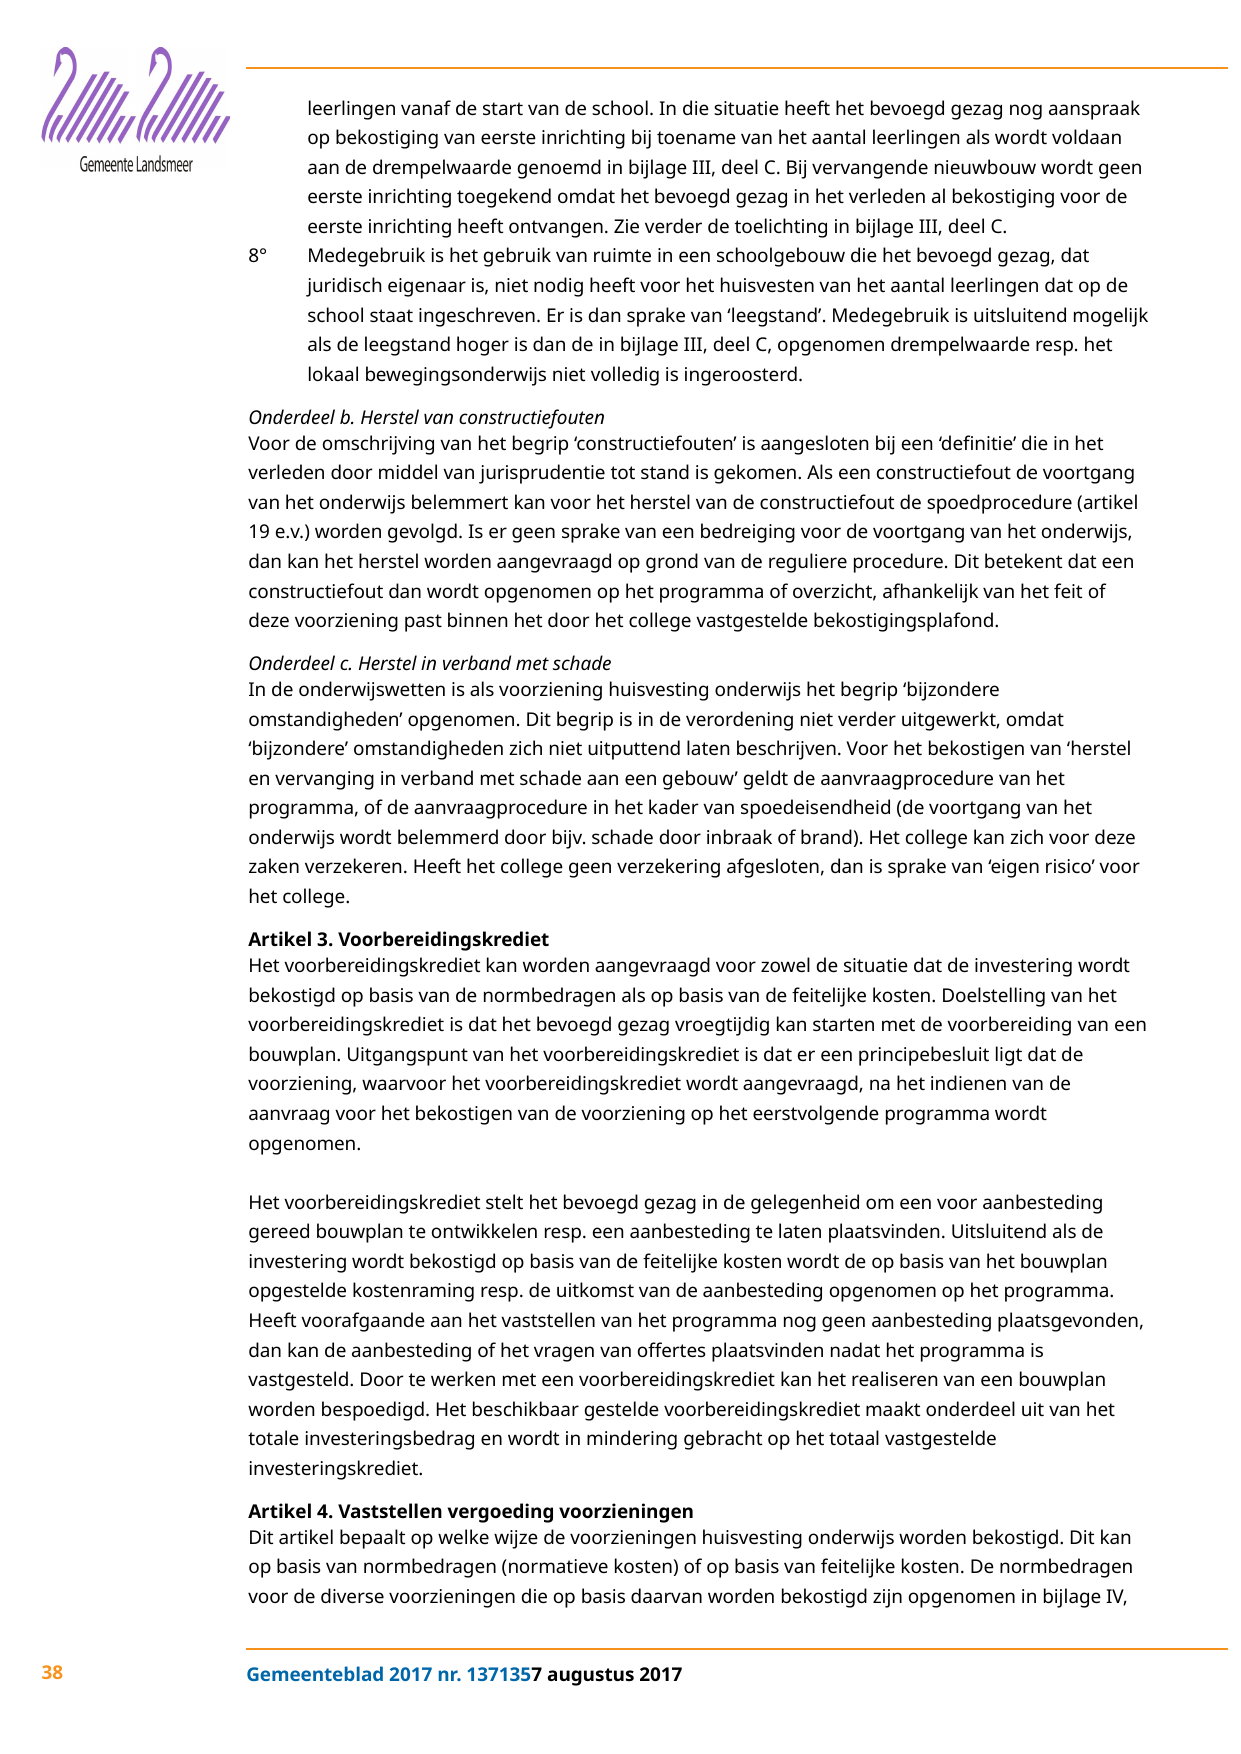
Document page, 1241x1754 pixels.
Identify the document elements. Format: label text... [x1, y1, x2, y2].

list Medegebruik is het gebruik van ruimte in een schoolgebouw die het bevoegd gezag, dat juridisch eigenaar is, niet nodig heeft voor het huisvesten van het aantal leerlingen dat op de school staat ingeschreven. Er is dan sprake van ‘leegstand’. Medegebruik is uitsluitend mogelijk als de leegstand hoger is dan de in bijlage III, deel C, opgenomen drempelwaarde resp. het lokaal bewegingsonderwijs niet volledig is ingeroosterd. [248, 243, 1152, 387]
text In de onderwijswetten is als voorziening huisvesting onderwijs het begrip ‘bijzondere omstandigheden’ opgenomen. Dit begrip is in de verordening niet verder uitgewerkt, omdat ‘bijzondere’ omstandigheden zich niet uitputtend laten beschrijven. Voor het bekostigen van ‘herstel en vervanging in verband met schade aan een gebouw’ geldt de aanvraagprocedure van het programma, of de aanvraagprocedure in het kader van spoedeisendheid (de voortgang van het onderwijs wordt belemmerd door bijv. schade door inbraak of brand). Het college kan zich voor deze zaken verzekeren. Heeft het college geen verzekering afgesloten, dan is sprake van ‘eigen risico’ voor het college. [248, 676, 1152, 909]
list leerlingen vanaf de start van de school. In die situatie heeft het bevoegd gezag nog aanspraak op bekostiging van eerste inrichting bij toename van het aantal leerlingen als wordt voldaan aan de drempelwaarde genoemd in bijlage III, deel C. Bij vervangende nieuwbouw wordt geen eerste inrichting toegekend omdat het bevoegd gezag in het verleden al bekostiging voor de eerste inrichting heeft ontvangen. Zie verder de toelichting in bijlage III, deel C. [248, 95, 1152, 239]
text Artikel 4. Vaststellen vergoeding voorzieningen [248, 1498, 1152, 1524]
text Dit artikel bepaalt op welke wijze de voorzieningen huisvesting onderwijs worden bekostigd. Dit kan op basis van normbedragen (normatieve kosten) of op basis van feitelijke kosten. De normbedragen voor de diverse voorzieningen die op basis daarvan worden bekostigd zijn opgenomen in bijlage IV, [248, 1524, 1152, 1609]
text Onderdeel b. Herstel van constructiefouten [248, 404, 1152, 430]
text Het voorbereidingskrediet kan worden aangevraagd voor zowel de situatie dat de investering wordt bekostigd op basis van de normbedragen als op basis van de feitelijke kosten. Doelstelling van het voorbereidingskrediet is dat het bevoegd gezag vroegtijdig kan starten met de voorbereiding van een bouwplan. Uitgangspunt van het voorbereidingskrediet is dat er een principebesluit ligt dat de voorziening, waarvoor het voorbereidingskrediet wordt aangevraagd, na het indienen van de aanvraag voor het bekostigen van de voorziening op het eerstvolgende programma wordt opgenomen. [248, 952, 1152, 1155]
text Het voorbereidingskrediet stelt het bevoegd gezag in de gelegenheid om een voor aanbesteding gereed bouwplan te ontwikkelen resp. een aanbesteding te laten plaatsvinden. Uitsluitend als de investering wordt bekostigd op basis van de feitelijke kosten wordt de op basis van het bouwplan opgestelde kostenraming resp. de uitkomst van de aanbesteding opgenomen op het programma. Heeft voorafgaande aan het vaststellen van het programma nog geen aanbesteding plaatsgevonden, dan kan de aanbesteding of het vragen van offertes plaatsvinden nadat het programma is vastgesteld. Door te werken met een voorbereidingskrediet kan het realiseren van een bouwplan worden bespoedigd. Het beschikbaar gestelde voorbereidingskrediet maakt onderdeel uit van het totale investeringsbedrag en wordt in mindering gebracht op het totaal vastgestelde investeringskrediet. [248, 1189, 1152, 1481]
picture [41, 47, 231, 172]
text Voor de omschrijving van het begrip ‘constructiefouten’ is aangesloten bij een ‘definitie’ die in het verleden door middel van jurisprudentie tot stand is gekomen. Als een constructiefout de voortgang van het onderwijs belemmert kan voor het herstel van de constructiefout de spoedprocedure (artikel 19 e.v.) worden gevolgd. Is er geen sprake van een bedreiging voor de voortgang van het onderwijs, dan kan het herstel worden aangevraagd op grond van de reguliere procedure. Dit betekent dat een constructiefout dan wordt opgenomen op het programma of overzicht, afhankelijk van het feit of deze voorziening past binnen het door het college vastgestelde bekostigingsplafond. [248, 430, 1152, 633]
text Artikel 3. Voorbereidingskrediet [248, 926, 1152, 952]
text Onderdeel c. Herstel in verband met schade [248, 651, 1152, 676]
